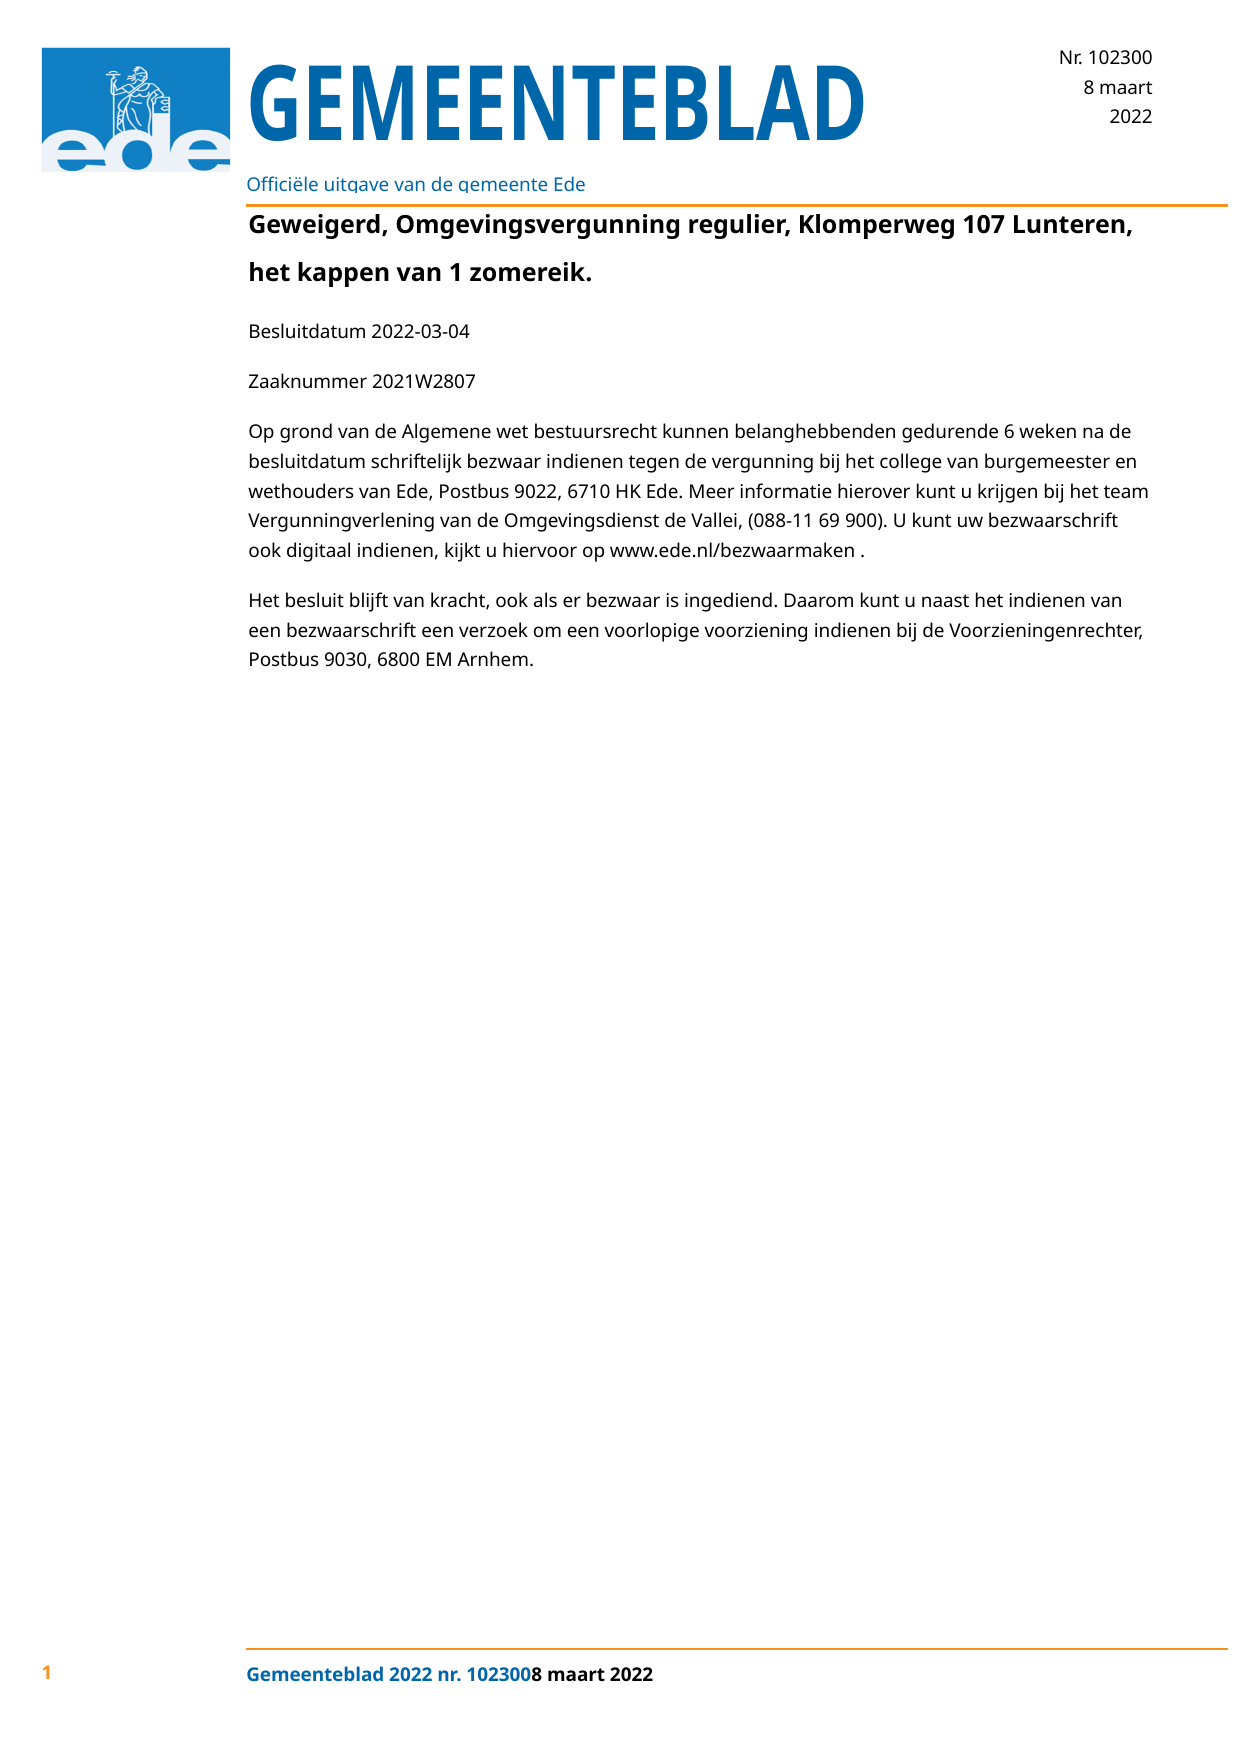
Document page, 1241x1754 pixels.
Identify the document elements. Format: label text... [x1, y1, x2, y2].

text Geweigerd, Omgevingsvergunning regulier, Klomperweg 107 Lunteren, het kappen van 1 zomereik. [248, 207, 1152, 288]
text Zaaknummer 2021W2807 [248, 368, 1152, 394]
picture [41, 47, 231, 172]
text Op grond van de Algemene wet bestuursrecht kunnen belanghebbenden gedurende 6 weken na de besluitdatum schriftelijk bezwaar indienen tegen de vergunning bij het college van burgemeester en wethouders van Ede, Postbus 9022, 6710 HK Ede. Meer informatie hierover kunt u krijgen bij het team Vergunningverlening van de Omgevingsdienst de Vallei, (088-11 69 900). U kunt uw bezwaarschrift ook digitaal indienen, kijkt u hiervoor op www.ede.nl/bezwaarmaken . [248, 419, 1152, 563]
text Het besluit blijft van kracht, ook als er bezwaar is ingediend. Daarom kunt u naast het indienen van een bezwaarschrift een verzoek om een voorlopige voorziening indienen bij de Voorzieningenrechter, Postbus 9030, 6800 EM Arnhem. [248, 587, 1152, 672]
text Besluitdatum 2022-03-04 [248, 318, 1152, 344]
